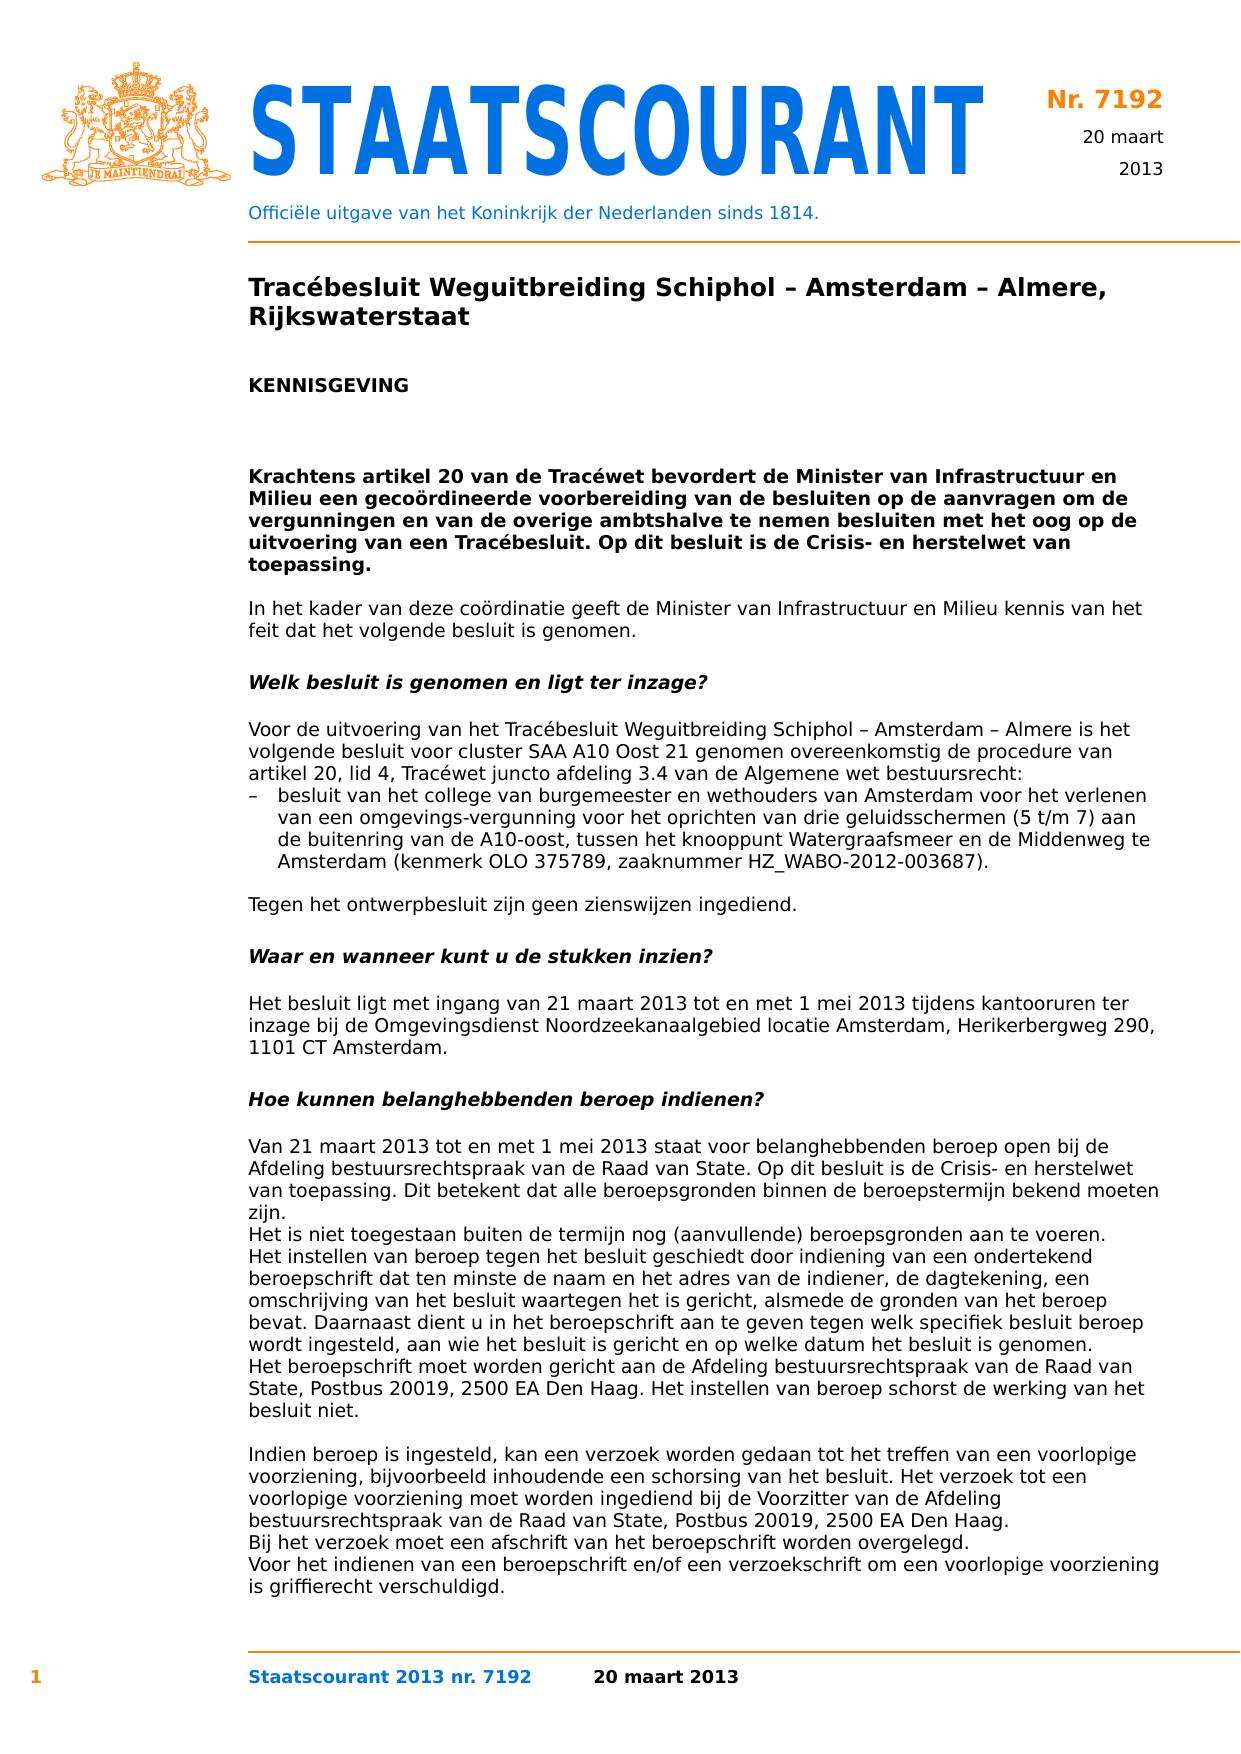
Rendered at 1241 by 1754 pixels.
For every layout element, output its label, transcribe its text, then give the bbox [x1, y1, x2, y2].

subtitle Welk besluit is genomen en ligt ter inzage? [248, 672, 1163, 694]
text Van 21 maart 2013 tot en met 1 mei 2013 staat voor belanghebbenden beroep open bij de Afdeling bestuursrechtspraak van de Raad van State. Op dit besluit is de Crisis- en herstelwet van toepassing. Dit betekent dat alle beroepsgronden binnen de beroepstermijn bekend moeten zijn. [248, 1136, 1163, 1224]
picture [41, 62, 231, 186]
text Krachtens artikel 20 van de Tracéwet bevordert de Minister van Infrastructuur en Milieu een gecoördineerde voorbereiding van de besluiten op de aanvragen om de vergunningen en van de overige ambtshalve te nemen besluiten met het oog op de uitvoering van een Tracébesluit. Op dit besluit is de Crisis- en herstelwet van toepassing. [248, 466, 1163, 576]
subtitle Waar en wanneer kunt u de stukken inzien? [248, 946, 1163, 968]
text Voor het indienen van een beroepschrift en/of een verzoekschrift om een voorlopige voorziening is griffierecht verschuldigd. [248, 1554, 1163, 1598]
text Het beroepschrift moet worden gericht aan de Afdeling bestuursrechtspraak van de Raad van State, Postbus 20019, 2500 EA Den Haag. Het instellen van beroep schorst de werking van het besluit niet. [248, 1356, 1163, 1422]
subtitle Hoe kunnen belanghebbenden beroep indienen? [248, 1089, 1163, 1111]
text Bij het verzoek moet een afschrift van het beroepschrift worden overgelegd. [248, 1532, 1163, 1554]
text Het besluit ligt met ingang van 21 maart 2013 tot en met 1 mei 2013 tijdens kantooruren ter inzage bij de Omgevingsdienst Noordzeekanaalgebied locatie Amsterdam, Herikerbergweg 290, 1101 CT Amsterdam. [248, 993, 1163, 1059]
table_cell Officiële uitgave van het Koninkrijk der Nederlanden sinds 1814. [248, 203, 1240, 241]
table_header STAATSCOURANT [248, 62, 998, 203]
table_cell 2013 [998, 153, 1240, 203]
text Het instellen van beroep tegen het besluit geschiedt door indiening van een ondertekend beroepschrift dat ten minste de naam en het adres van de indiener, de dagtekening, een omschrijving van het besluit waartegen het is gericht, alsmede de gronden van het beroep bevat. Daarnaast dient u in het beroepschrift aan te geven tegen welk specifiek besluit beroep wordt ingesteld, aan wie het besluit is gericht en op welke datum het besluit is genomen. [248, 1246, 1163, 1356]
table_cell 20 maart [998, 121, 1240, 153]
subtitle Tracébesluit Weguitbreiding Schiphol – Amsterdam – Almere, Rijkswaterstaat [248, 273, 1163, 331]
text Tegen het ontwerpbesluit zijn geen zienswijzen ingediend. [248, 894, 1163, 916]
text Indien beroep is ingesteld, kan een verzoek worden gedaan tot het treffen van een voorlopige voorziening, bijvoorbeeld inhoudende een schorsing van het besluit. Het verzoek tot een voorlopige voorziening moet worden ingediend bij de Voorzitter van de Afdeling bestuursrechtspraak van de Raad van State, Postbus 20019, 2500 EA Den Haag. [248, 1444, 1163, 1532]
text Voor de uitvoering van het Tracébesluit Weguitbreiding Schiphol – Amsterdam – Almere is het volgende besluit voor cluster SAA A10 Oost 21 genomen overeenkomstig de procedure van artikel 20, lid 4, Tracéwet juncto afdeling 3.4 van de Algemene wet bestuursrecht: [248, 719, 1163, 784]
text In het kader van deze coördinatie geeft de Minister van Infrastructuur en Milieu kennis van het feit dat het volgende besluit is genomen. [248, 598, 1163, 642]
text – besluit van het college van burgemeester en wethouders van Amsterdam voor het verlenen van een omgevings-vergunning voor het oprichten van drie geluidsschermen (5 t/m 7) aan de buitenring van de A10-oost, tussen het knooppunt Watergraafsmeer en de Middenweg te Amsterdam (kenmerk OLO 375789, zaaknummer HZ_WABO-2012-003687). [248, 784, 1163, 872]
text Het is niet toegestaan buiten de termijn nog (aanvullende) beroepsgronden aan te voeren. [248, 1224, 1163, 1246]
table_header [25, 62, 248, 241]
table_header Nr. 7192 [998, 62, 1240, 121]
subtitle KENNISGEVING [248, 375, 1163, 397]
